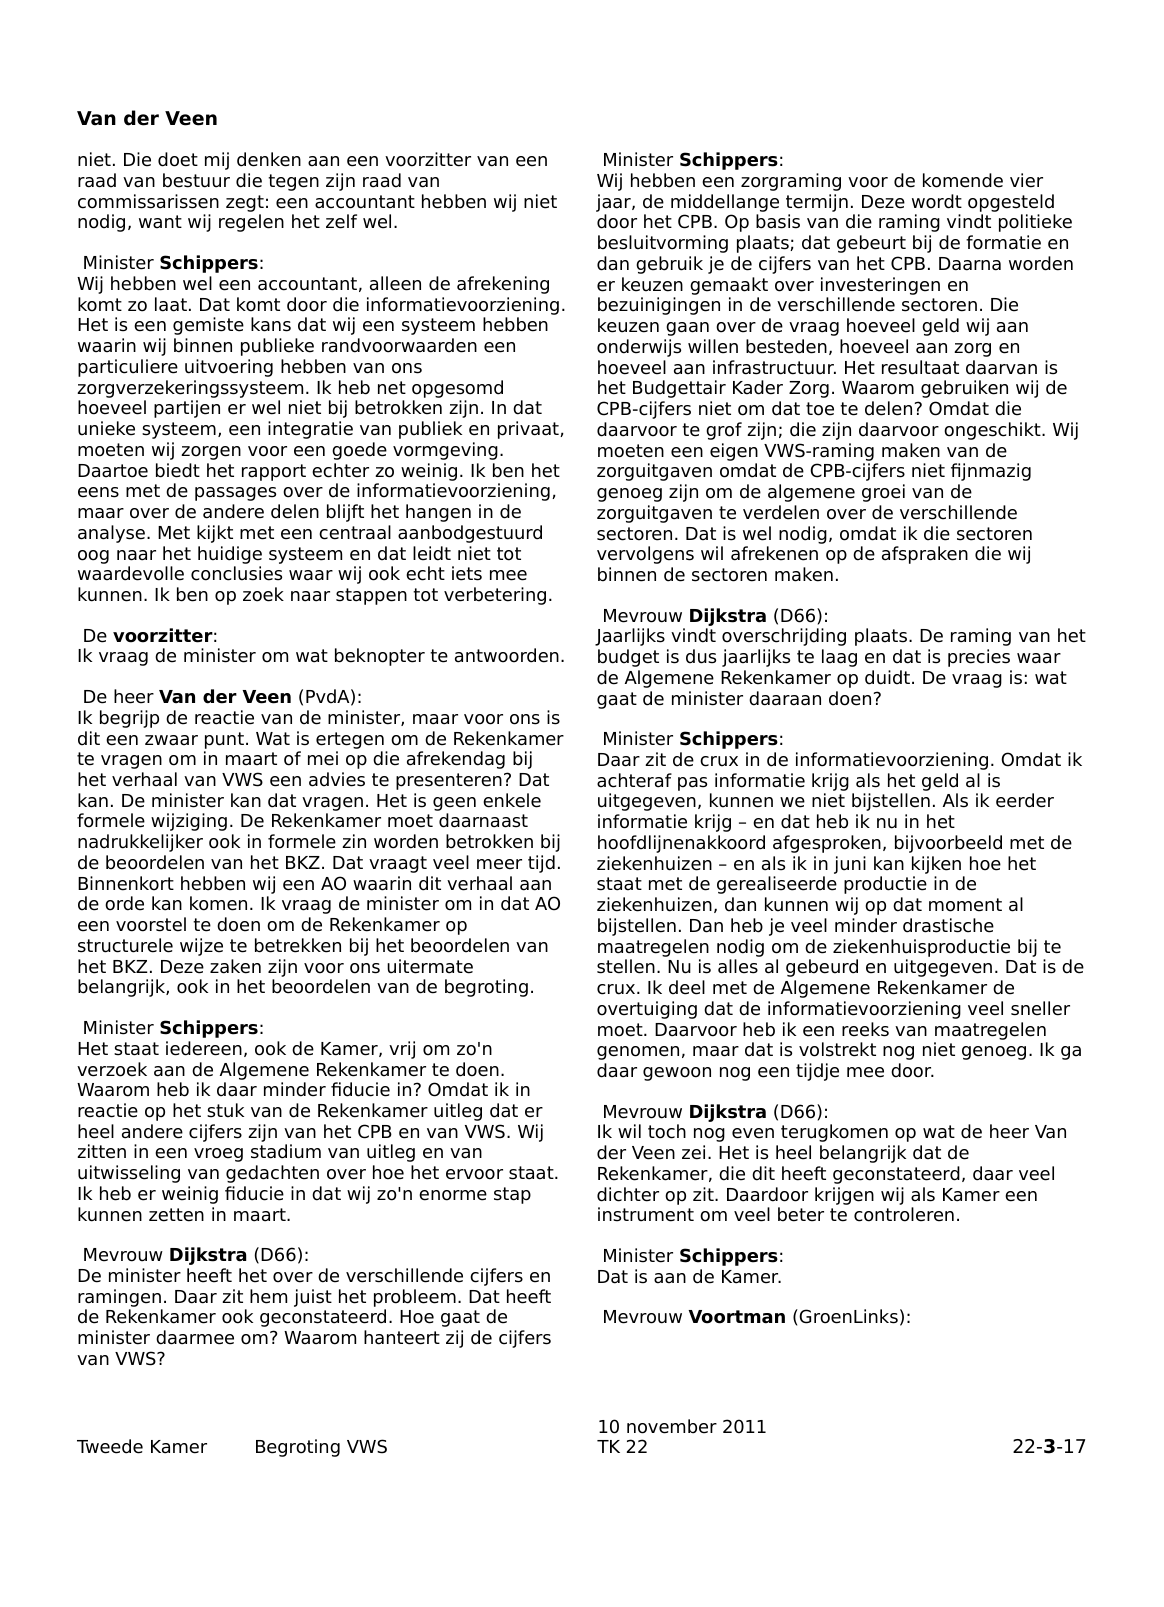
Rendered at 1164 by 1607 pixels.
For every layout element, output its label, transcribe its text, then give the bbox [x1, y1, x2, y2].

text Minister Schippers: [596, 150, 1087, 171]
text De heer Van der Veen (PvdA): [77, 687, 567, 708]
text De minister heeft het over de verschillende cijfers en ramingen. Daar zit hem juist het probleem. Dat heeft de Rekenkamer ook geconstateerd. Hoe gaat de minister daarmee om? Waarom hanteert zij de cijfers van VWS? [77, 1266, 567, 1369]
text Ik begrijp de reactie van de minister, maar voor ons is dit een zwaar punt. Wat is ertegen om de Rekenkamer te vragen om in maart of mei op die afrekendag bij het verhaal van VWS een advies te presenteren? Dat kan. De minister kan dat vragen. Het is geen enkele formele wijziging. De Rekenkamer moet daarnaast nadrukkelijker ook in formele zin worden betrokken bij de beoordelen van het BKZ. Dat vraagt veel meer tijd. Binnenkort hebben wij een AO waarin dit verhaal aan de orde kan komen. Ik vraag de minister om in dat AO een voorstel te doen om de Rekenkamer op structurele wijze te betrekken bij het beoordelen van het BKZ. Deze zaken zijn voor ons uitermate belangrijk, ook in het beoordelen van de begroting. [77, 708, 567, 998]
text Mevrouw Voortman (GroenLinks): [596, 1307, 1087, 1328]
text Jaarlijks vindt overschrijding plaats. De raming van het budget is dus jaarlijks te laag en dat is precies waar de Algemene Rekenkamer op duidt. De vraag is: wat gaat de minister daaraan doen? [596, 626, 1087, 709]
text Minister Schippers: [596, 729, 1087, 750]
text Wij hebben wel een accountant, alleen de afrekening komt zo laat. Dat komt door die informatievoorziening. Het is een gemiste kans dat wij een systeem hebben waarin wij binnen publieke randvoorwaarden een particuliere uitvoering hebben van ons zorgverzekeringssysteem. Ik heb net opgesomd hoeveel partijen er wel niet bij betrokken zijn. In dat unieke systeem, een integratie van publiek en privaat, moeten wij zorgen voor een goede vormgeving. Daartoe biedt het rapport echter zo weinig. Ik ben het eens met de passages over de informatievoorziening, maar over de andere delen blijft het hangen in de analyse. Met kijkt met een centraal aanbodgestuurd oog naar het huidige systeem en dat leidt niet tot waardevolle conclusies waar wij ook echt iets mee kunnen. Ik ben op zoek naar stappen tot verbetering. [77, 274, 567, 606]
text Daar zit de crux in de informatievoorziening. Omdat ik achteraf pas informatie krijg als het geld al is uitgegeven, kunnen we niet bijstellen. Als ik eerder informatie krijg – en dat heb ik nu in het hoofdlijnenakkoord afgesproken, bijvoorbeeld met de ziekenhuizen – en als ik in juni kan kijken hoe het staat met de gerealiseerde productie in de ziekenhuizen, dan kunnen wij op dat moment al bijstellen. Dan heb je veel minder drastische maatregelen nodig om de ziekenhuisproductie bij te stellen. Nu is alles al gebeurd en uitgegeven. Dat is de crux. Ik deel met de Algemene Rekenkamer de overtuiging dat de informatievoorziening veel sneller moet. Daarvoor heb ik een reeks van maatregelen genomen, maar dat is volstrekt nog niet genoeg. Ik ga daar gewoon nog een tijdje mee door. [596, 750, 1087, 1082]
text niet. Die doet mij denken aan een voorzitter van een raad van bestuur die tegen zijn raad van commissarissen zegt: een accountant hebben wij niet nodig, want wij regelen het zelf wel. [77, 150, 567, 233]
text Dat is aan de Kamer. [596, 1267, 1087, 1287]
text Het staat iedereen, ook de Kamer, vrij om zo'n verzoek aan de Algemene Rekenkamer te doen. Waarom heb ik daar minder fiducie in? Omdat ik in reactie op het stuk van de Rekenkamer uitleg dat er heel andere cijfers zijn van het CPB en van VWS. Wij zitten in een vroeg stadium van uitleg en van uitwisseling van gedachten over hoe het ervoor staat. Ik heb er weinig fiducie in dat wij zo'n enorme stap kunnen zetten in maart. [77, 1039, 567, 1225]
text Minister Schippers: [77, 1018, 567, 1039]
text Ik vraag de minister om wat beknopter te antwoorden. [77, 646, 567, 667]
text Mevrouw Dijkstra (D66): [596, 606, 1087, 626]
text Minister Schippers: [596, 1246, 1087, 1267]
text De voorzitter: [77, 626, 567, 646]
text Mevrouw Dijkstra (D66): [77, 1245, 567, 1266]
text Mevrouw Dijkstra (D66): [596, 1102, 1087, 1122]
text Minister Schippers: [77, 253, 567, 274]
text Ik wil toch nog even terugkomen op wat de heer Van der Veen zei. Het is heel belangrijk dat de Rekenkamer, die dit heeft geconstateerd, daar veel dichter op zit. Daardoor krijgen wij als Kamer een instrument om veel beter te controleren. [596, 1122, 1087, 1226]
text Wij hebben een zorgraming voor de komende vier jaar, de middellange termijn. Deze wordt opgesteld door het CPB. Op basis van die raming vindt politieke besluitvorming plaats; dat gebeurt bij de formatie en dan gebruik je de cijfers van het CPB. Daarna worden er keuzen gemaakt over investeringen en bezuinigingen in de verschillende sectoren. Die keuzen gaan over de vraag hoeveel geld wij aan onderwijs willen besteden, hoeveel aan zorg en hoeveel aan infrastructuur. Het resultaat daarvan is het Budgettair Kader Zorg. Waarom gebruiken wij de CPB-cijfers niet om dat toe te delen? Omdat die daarvoor te grof zijn; die zijn daarvoor ongeschikt. Wij moeten een eigen VWS-raming maken van de zorguitgaven omdat de CPB-cijfers niet fijnmazig genoeg zijn om de algemene groei van de zorguitgaven te verdelen over de verschillende sectoren. Dat is wel nodig, omdat ik die sectoren vervolgens wil afrekenen op de afspraken die wij binnen de sectoren maken. [596, 171, 1087, 586]
